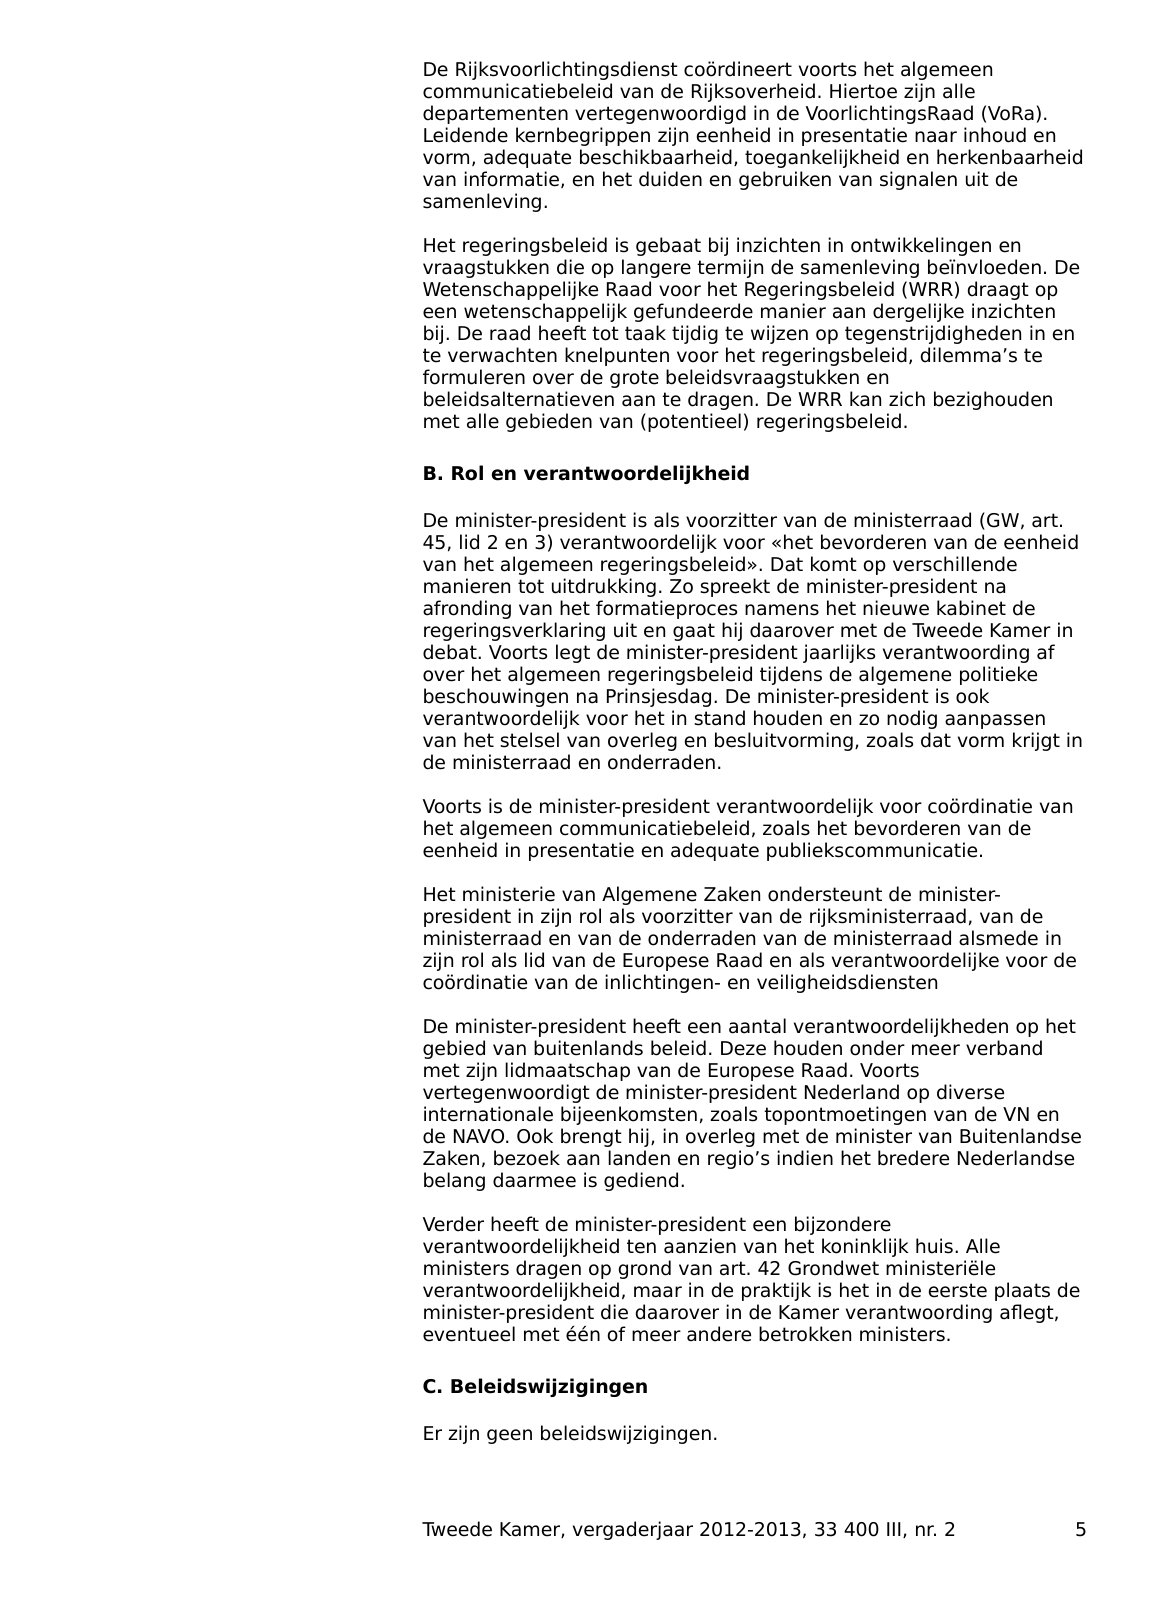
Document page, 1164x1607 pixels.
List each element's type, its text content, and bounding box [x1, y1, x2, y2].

text Er zijn geen beleidswijzigingen. [422, 1423, 1087, 1445]
subtitle B. Rol en verantwoordelijkheid [422, 463, 1087, 485]
text De minister-president is als voorzitter van de ministerraad (GW, art. 45, lid 2 en 3) verantwoordelijk voor «het bevorderen van de eenheid van het algemeen regeringsbeleid». Dat komt op verschillende manieren tot uitdrukking. Zo spreekt de minister-president na afronding van het formatieproces namens het nieuwe kabinet de regeringsverklaring uit en gaat hij daarover met de Tweede Kamer in debat. Voorts legt de minister-president jaarlijks verantwoording af over het algemeen regeringsbeleid tijdens de algemene politieke beschouwingen na Prinsjesdag. De minister-president is ook verantwoordelijk voor het in stand houden en zo nodig aanpassen van het stelsel van overleg en besluitvorming, zoals dat vorm krijgt in de ministerraad en onderraden. [422, 510, 1087, 774]
text Verder heeft de minister-president een bijzondere verantwoordelijkheid ten aanzien van het koninklijk huis. Alle ministers dragen op grond van art. 42 Grondwet ministeriële verantwoordelijkheid, maar in de praktijk is het in de eerste plaats de minister-president die daarover in de Kamer verantwoording aflegt, eventueel met één of meer andere betrokken ministers. [422, 1214, 1087, 1346]
text Het regeringsbeleid is gebaat bij inzichten in ontwikkelingen en vraagstukken die op langere termijn de samenleving beïnvloeden. De Wetenschappelijke Raad voor het Regeringsbeleid (WRR) draagt op een wetenschappelijk gefundeerde manier aan dergelijke inzichten bij. De raad heeft tot taak tijdig te wijzen op tegenstrijdigheden in en te verwachten knelpunten voor het regeringsbeleid, dilemma’s te formuleren over de grote beleidsvraagstukken en beleidsalternatieven aan te dragen. De WRR kan zich bezighouden met alle gebieden van (potentieel) regeringsbeleid. [422, 235, 1087, 433]
text De Rijksvoorlichtingsdienst coördineert voorts het algemeen communicatiebeleid van de Rijksoverheid. Hiertoe zijn alle departementen vertegenwoordigd in de VoorlichtingsRaad (VoRa). Leidende kernbegrippen zijn eenheid in presentatie naar inhoud en vorm, adequate beschikbaarheid, toegankelijkheid en herkenbaarheid van informatie, en het duiden en gebruiken van signalen uit de samenleving. [422, 59, 1087, 213]
text Voorts is de minister-president verantwoordelijk voor coördinatie van het algemeen communicatiebeleid, zoals het bevorderen van de eenheid in presentatie en adequate publiekscommunicatie. [422, 796, 1087, 862]
text De minister-president heeft een aantal verantwoordelijkheden op het gebied van buitenlands beleid. Deze houden onder meer verband met zijn lidmaatschap van de Europese Raad. Voorts vertegenwoordigt de minister-president Nederland op diverse internationale bijeenkomsten, zoals topontmoetingen van de VN en de NAVO. Ook brengt hij, in overleg met de minister van Buitenlandse Zaken, bezoek aan landen en regio’s indien het bredere Nederlandse belang daarmee is gediend. [422, 1016, 1087, 1192]
subtitle C. Beleidswijzigingen [422, 1376, 1087, 1398]
text Het ministerie van Algemene Zaken ondersteunt de minister-president in zijn rol als voorzitter van de rijksministerraad, van de ministerraad en van de onderraden van de ministerraad alsmede in zijn rol als lid van de Europese Raad en als verantwoordelijke voor de coördinatie van de inlichtingen- en veiligheidsdiensten [422, 884, 1087, 994]
